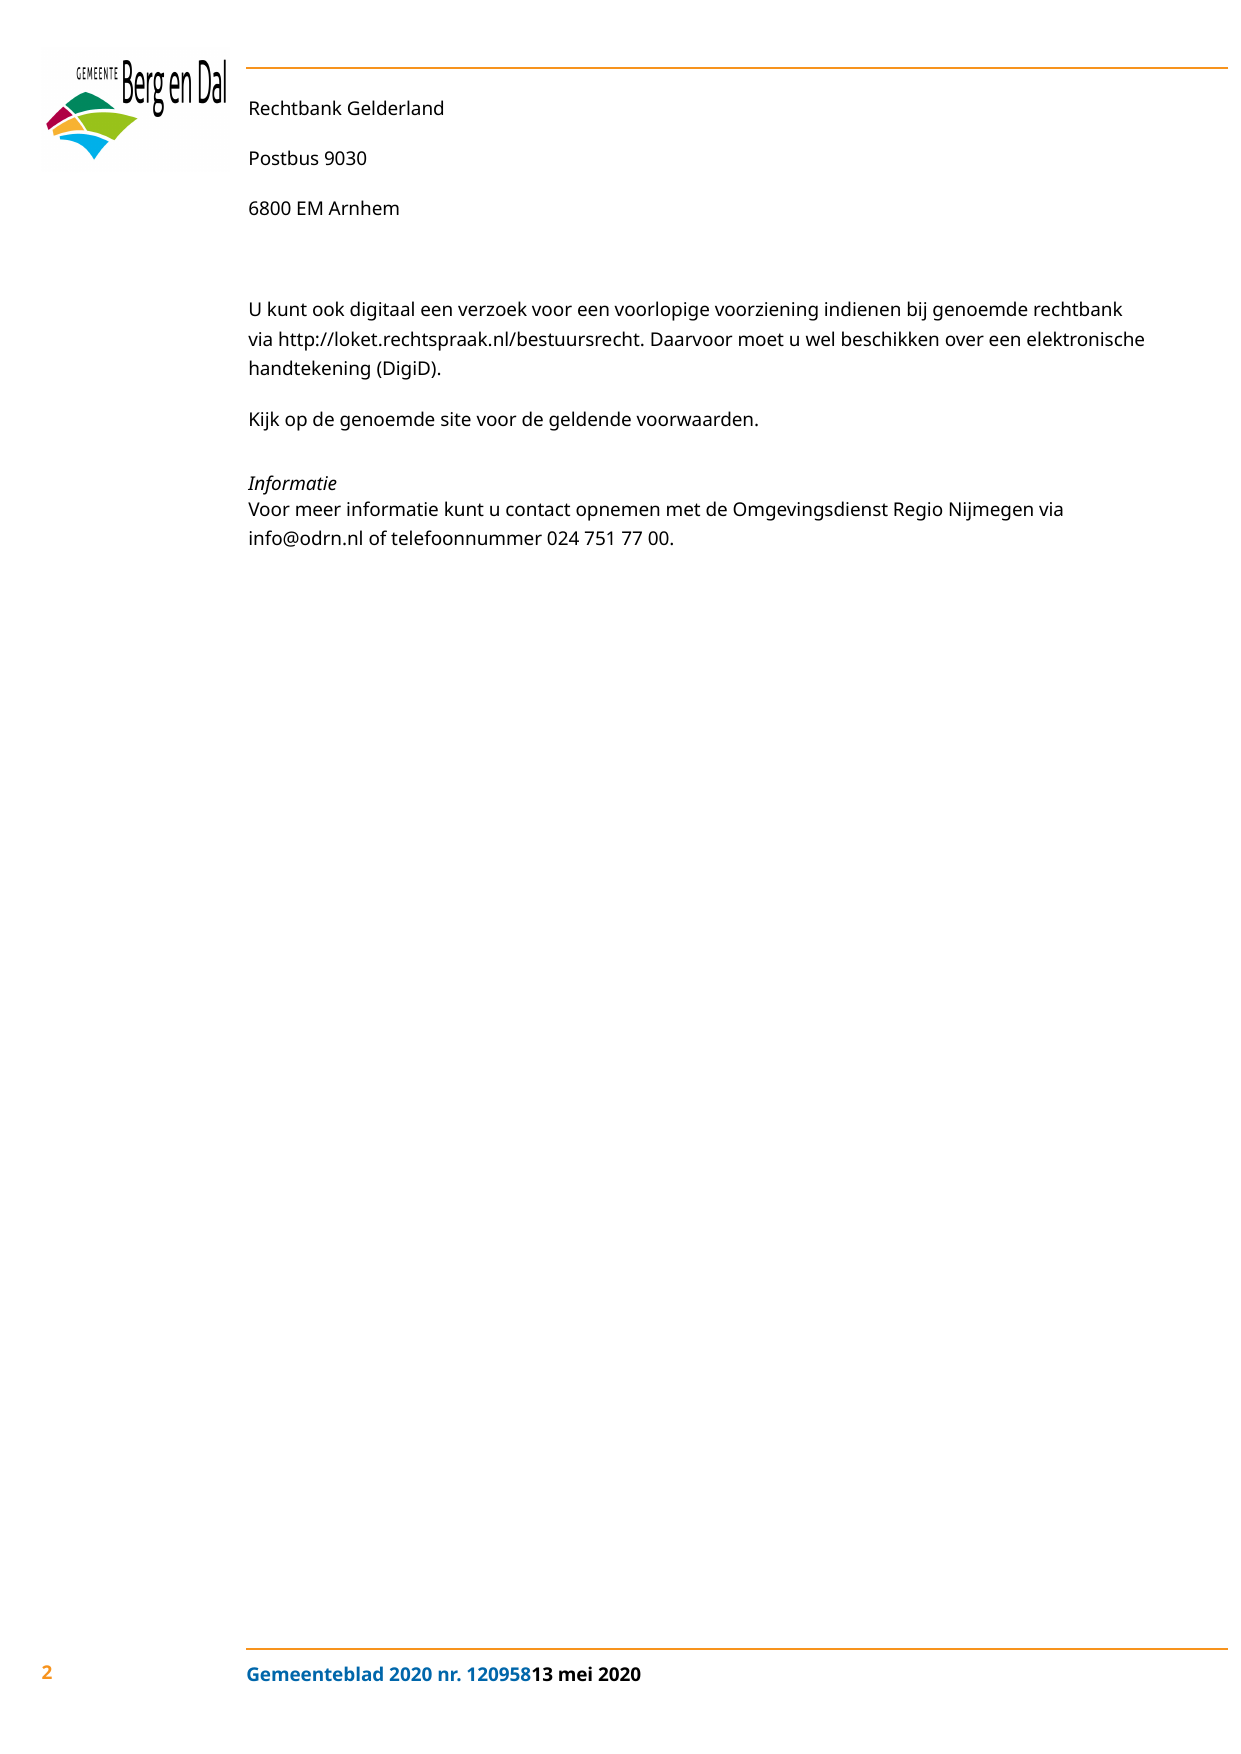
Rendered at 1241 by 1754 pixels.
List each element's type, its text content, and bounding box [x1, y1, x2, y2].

text Rechtbank Gelderland [248, 95, 1152, 121]
picture [41, 47, 231, 172]
text Kijk op de genoemde site voor de geldende voorwaarden. [248, 406, 1152, 432]
text Informatie [248, 470, 1152, 496]
text U kunt ook digitaal een verzoek voor een voorlopige voorziening indienen bij genoemde rechtbank via http://loket.rechtspraak.nl/bestuursrecht. Daarvoor moet u wel beschikken over een elektronische handtekening (DigiD). [248, 296, 1152, 381]
text Postbus 9030 [248, 145, 1152, 171]
text 6800 EM Arnhem [248, 196, 1152, 221]
text Voor meer informatie kunt u contact opnemen met de Omgevingsdienst Regio Nijmegen via info@odrn.nl of telefoonnummer 024 751 77 00. [248, 496, 1152, 551]
